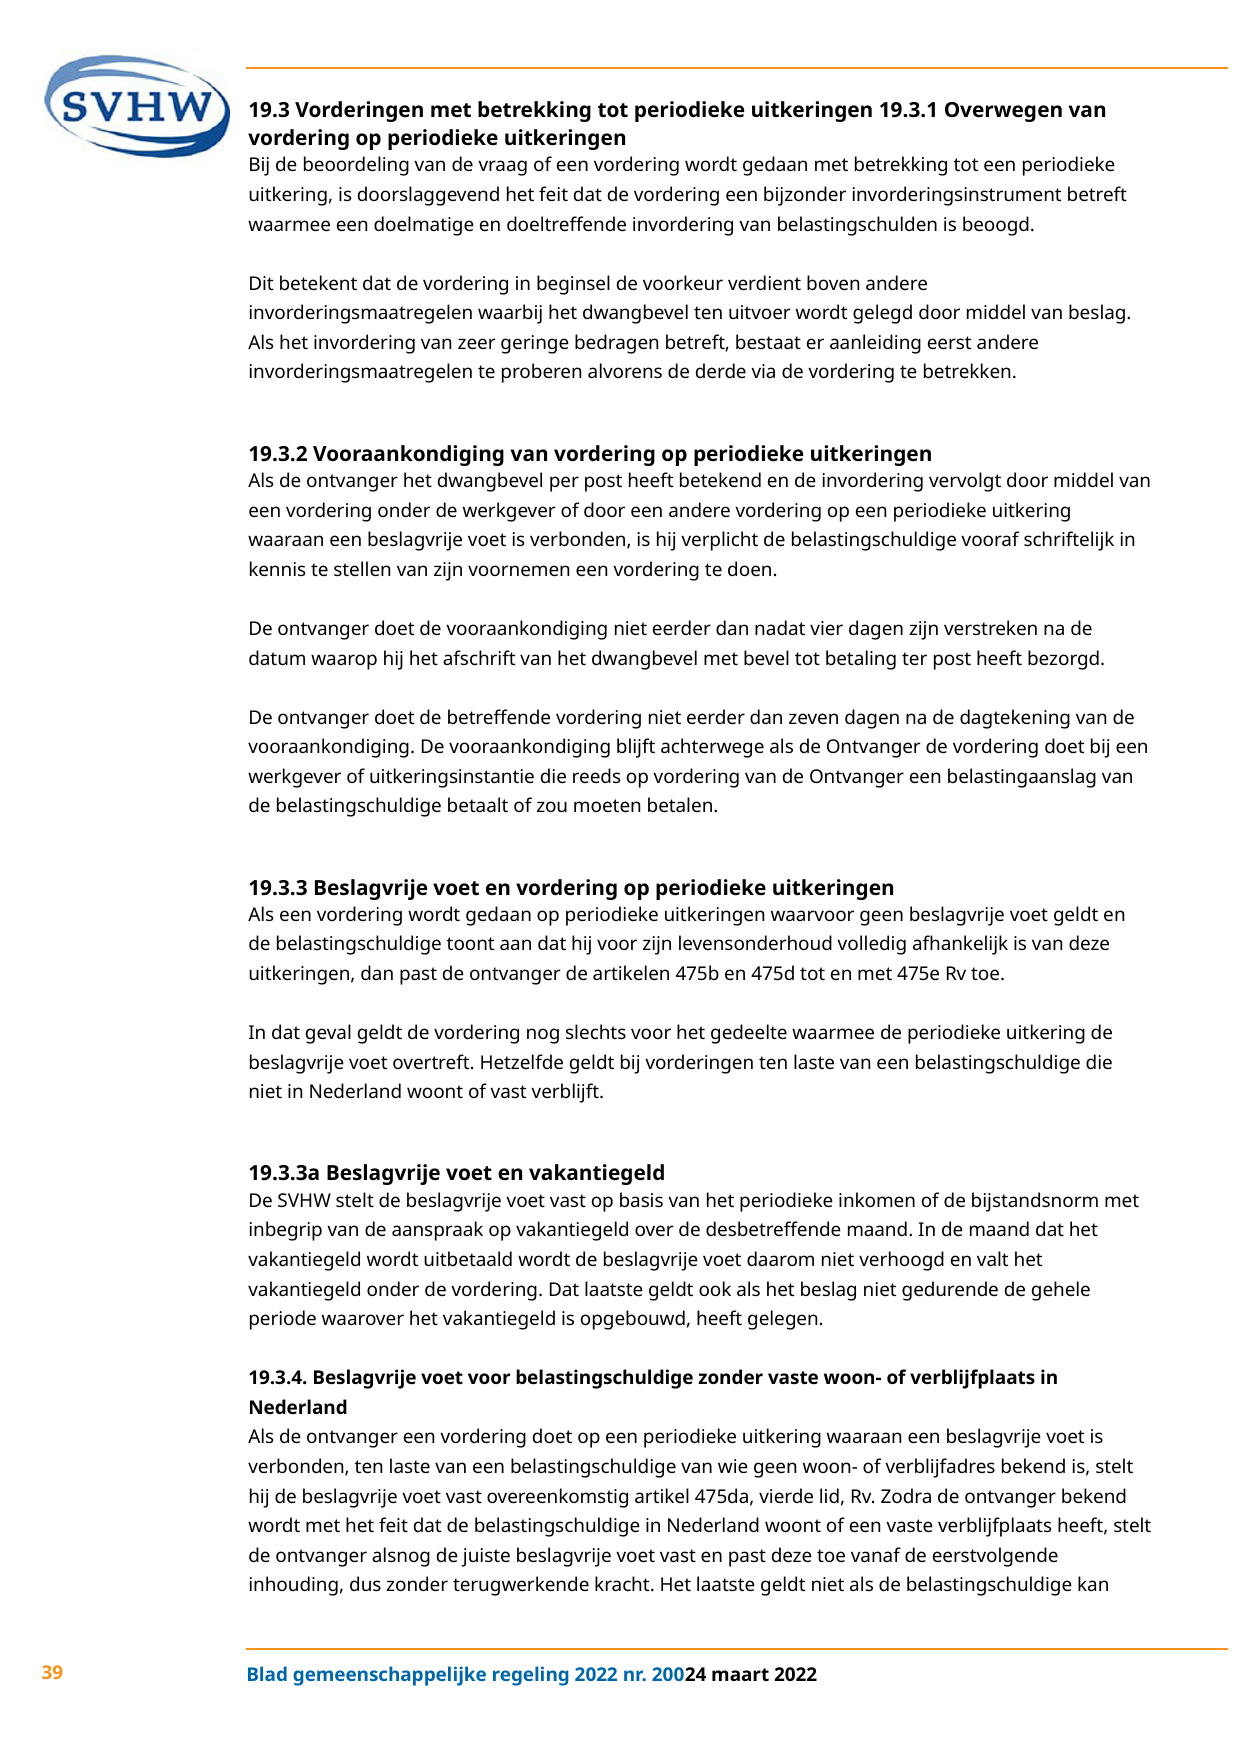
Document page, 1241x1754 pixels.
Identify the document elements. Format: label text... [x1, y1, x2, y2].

text Als een vordering wordt gedaan op periodieke uitkeringen waarvoor geen beslagvrije voet geldt en de belastingschuldige toont aan dat hij voor zijn levensonderhoud volledig afhankelijk is van deze uitkeringen, dan past de ontvanger de artikelen 475b en 475d tot en met 475e Rv toe. [248, 901, 1152, 986]
text 19.3.3a Beslagvrije voet en vakantiegeld [248, 1158, 1152, 1187]
text De ontvanger doet de betreffende vordering niet eerder dan zeven dagen na de dagtekening van de vooraankondiging. De vooraankondiging blijft achterwege als de Ontvanger de vordering doet bij een werkgever of uitkeringsinstantie die reeds op vordering van de Ontvanger een belastingaanslag van de belastingschuldige betaalt of zou moeten betalen. [248, 704, 1152, 818]
picture [41, 47, 231, 172]
text 19.3 Vorderingen met betrekking tot periodieke uitkeringen 19.3.1 Overwegen van vordering op periodieke uitkeringen [248, 95, 1152, 152]
text De ontvanger doet de vooraankondiging niet eerder dan nadat vier dagen zijn verstreken na de datum waarop hij het afschrift van het dwangbevel met bevel tot betaling ter post heeft bezorgd. [248, 615, 1152, 670]
text Dit betekent dat de vordering in beginsel de voorkeur verdient boven andere invorderingsmaatregelen waarbij het dwangbevel ten uitvoer wordt gelegd door middel van beslag. Als het invordering van zeer geringe bedragen betreft, bestaat er aanleiding eerst andere invorderingsmaatregelen te proberen alvorens de derde via de vordering te betrekken. [248, 270, 1152, 384]
text 19.3.2 Vooraankondiging van vordering op periodieke uitkeringen [248, 439, 1152, 467]
text Als de ontvanger een vordering doet op een periodieke uitkering waaraan een beslagvrije voet is verbonden, ten laste van een belastingschuldige van wie geen woon- of verblijfadres bekend is, stelt hij de beslagvrije voet vast overeenkomstig artikel 475da, vierde lid, Rv. Zodra de ontvanger bekend wordt met het feit dat de belastingschuldige in Nederland woont of een vaste verblijfplaats heeft, stelt de ontvanger alsnog de juiste beslagvrije voet vast en past deze toe vanaf de eerstvolgende inhouding, dus zonder terugwerkende kracht. Het laatste geldt niet als de belastingschuldige kan [248, 1424, 1152, 1597]
text In dat geval geldt de vordering nog slechts voor het gedeelte waarmee de periodieke uitkering de beslagvrije voet overtreft. Hetzelfde geldt bij vorderingen ten laste van een belastingschuldige die niet in Nederland woont of vast verblijft. [248, 1019, 1152, 1104]
text Als de ontvanger het dwangbevel per post heeft betekend en de invordering vervolgt door middel van een vordering onder de werkgever of door een andere vordering op een periodieke uitkering waaraan een beslagvrije voet is verbonden, is hij verplicht de belastingschuldige vooraf schriftelijk in kennis te stellen van zijn voornemen een vordering te doen. [248, 467, 1152, 582]
text 19.3.3 Beslagvrije voet en vordering op periodieke uitkeringen [248, 873, 1152, 901]
text De SVHW stelt de beslagvrije voet vast op basis van het periodieke inkomen of de bijstandsnorm met inbegrip van de aanspraak op vakantiegeld over de desbetreffende maand. In de maand dat het vakantiegeld wordt uitbetaald wordt de beslagvrije voet daarom niet verhoogd en valt het vakantiegeld onder de vordering. Dat laatste geldt ook als het beslag niet gedurende de gehele periode waarover het vakantiegeld is opgebouwd, heeft gelegen. [248, 1187, 1152, 1331]
text Bij de beoordeling van de vraag of een vordering wordt gedaan met betrekking tot een periodieke uitkering, is doorslaggevend het feit dat de vordering een bijzonder invorderingsinstrument betreft waarmee een doelmatige en doeltreffende invordering van belastingschulden is beoogd. [248, 152, 1152, 237]
text 19.3.4. Beslagvrije voet voor belastingschuldige zonder vaste woon- of verblijfplaats in Nederland [248, 1364, 1152, 1420]
